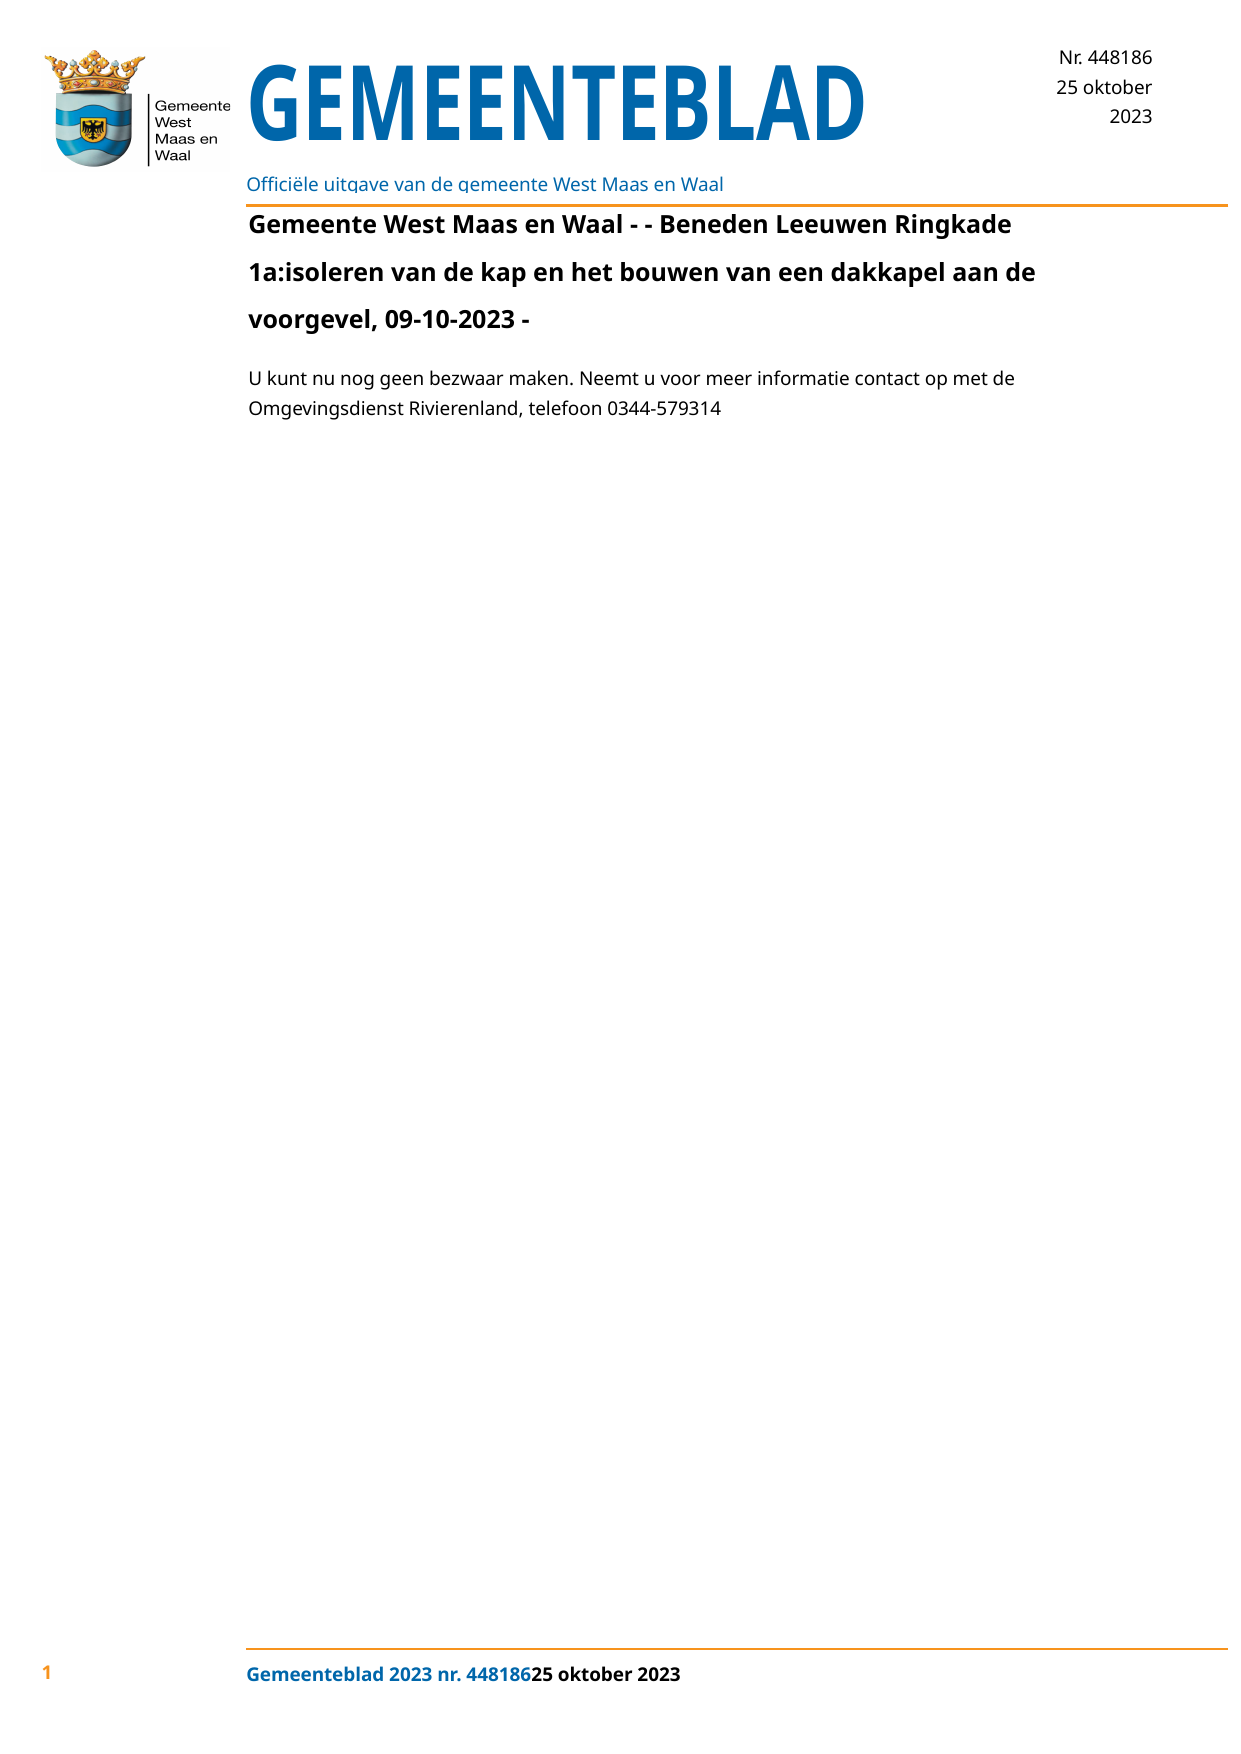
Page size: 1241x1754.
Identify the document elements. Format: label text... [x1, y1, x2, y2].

text Gemeente West Maas en Waal - - Beneden Leeuwen Ringkade 1a:isoleren van de kap en het bouwen van een dakkapel aan de voorgevel, 09-10-2023 - [248, 207, 1152, 336]
text U kunt nu nog geen bezwaar maken. Neemt u voor meer informatie contact op met de Omgevingsdienst Rivierenland, telefoon 0344-579314 [248, 366, 1152, 421]
picture [41, 47, 231, 172]
